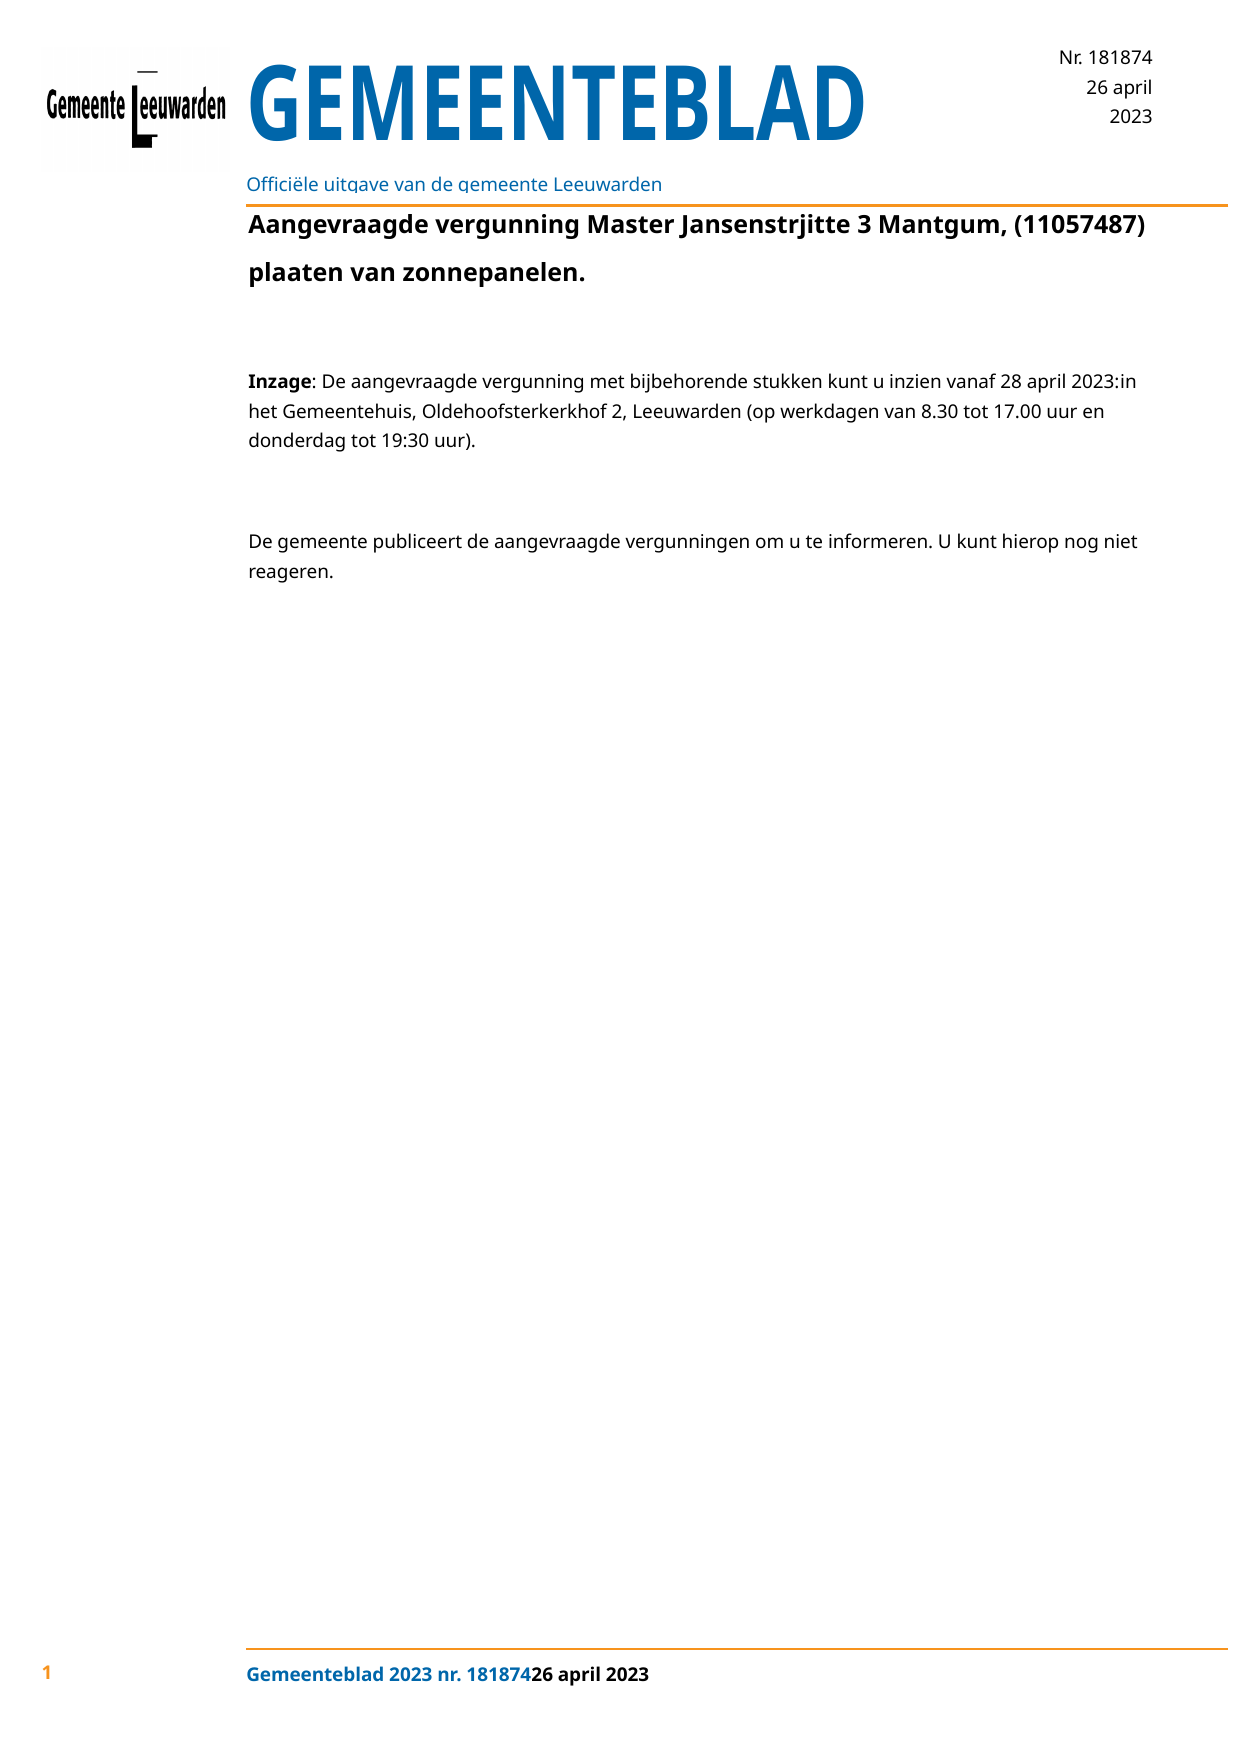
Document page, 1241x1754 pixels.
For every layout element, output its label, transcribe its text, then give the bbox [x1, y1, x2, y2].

text Aangevraagde vergunning Master Jansenstrjitte 3 Mantgum, (11057487) plaaten van zonnepanelen. [248, 207, 1152, 288]
text De gemeente publiceert de aangevraagde vergunningen om u te informeren. U kunt hierop nog niet reageren. [248, 528, 1152, 584]
picture [41, 47, 231, 172]
text Inzage: De aangevraagde vergunning met bijbehorende stukken kunt u inzien vanaf 28 april 2023:in het Gemeentehuis, Oldehoofsterkerkhof 2, Leeuwarden (op werkdagen van 8.30 tot 17.00 uur en donderdag tot 19:30 uur). [248, 368, 1152, 453]
